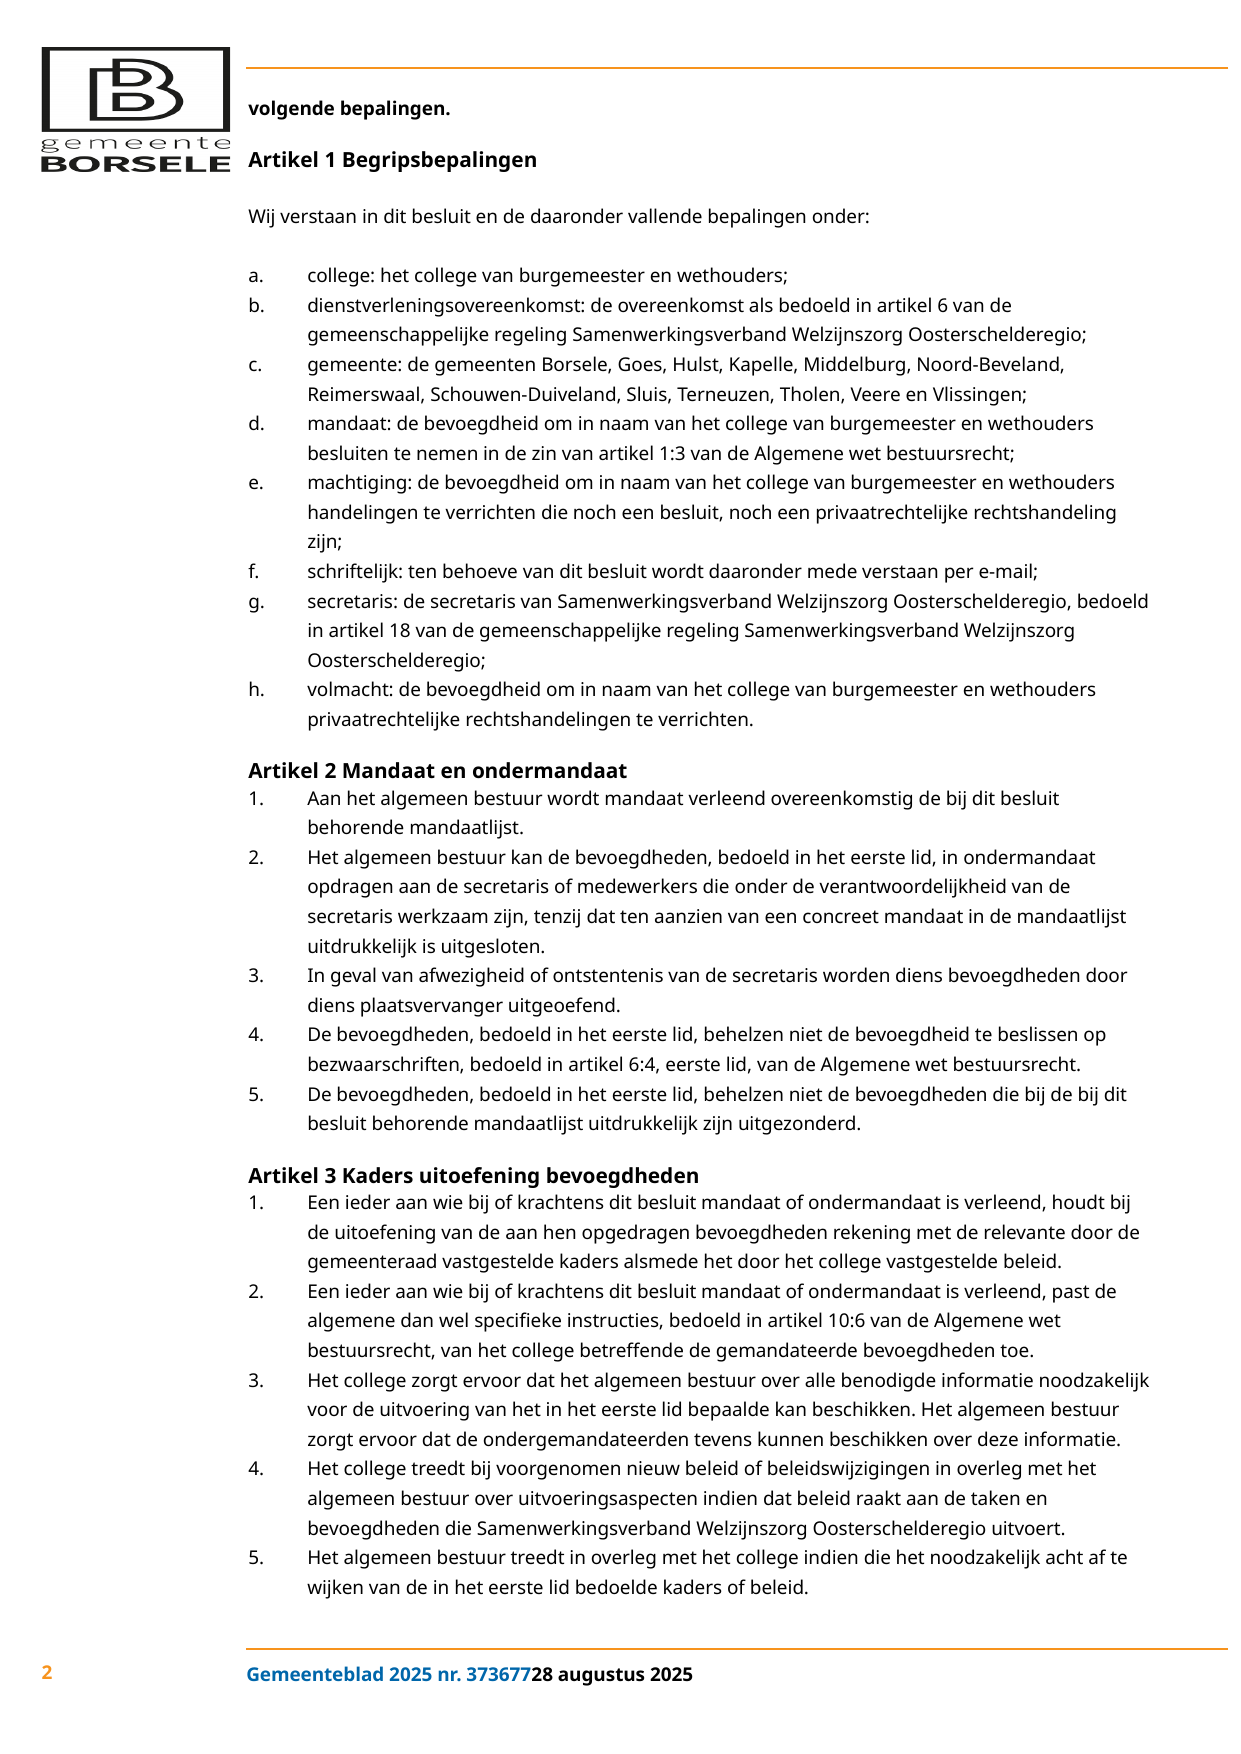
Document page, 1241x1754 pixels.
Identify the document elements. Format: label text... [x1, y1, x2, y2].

list Het college zorgt ervoor dat het algemeen bestuur over alle benodigde informatie noodzakelijk voor de uitvoering van het in het eerste lid bepaalde kan beschikken. Het algemeen bestuur zorgt ervoor dat de ondergemandateerden tevens kunnen beschikken over deze informatie. [248, 1367, 1152, 1452]
list Aan het algemeen bestuur wordt mandaat verleend overeenkomstig de bij dit besluit behorende mandaatlijst. [248, 785, 1152, 840]
list De bevoegdheden, bedoeld in het eerste lid, behelzen niet de bevoegdheden die bij de bij dit besluit behorende mandaatlijst uitdrukkelijk zijn uitgezonderd. [248, 1081, 1152, 1136]
list In geval van afwezigheid of ontstentenis van de secretaris worden diens bevoegdheden door diens plaatsvervanger uitgeoefend. [248, 962, 1152, 1018]
list schriftelijk: ten behoeve van dit besluit wordt daaronder mede verstaan per e-mail; [248, 558, 1152, 584]
text Artikel 3 Kaders uitoefening bevoegdheden [248, 1161, 1152, 1189]
list Het algemeen bestuur treedt in overleg met het college indien die het noodzakelijk acht af te wijken van de in het eerste lid bedoelde kaders of beleid. [248, 1544, 1152, 1599]
list Een ieder aan wie bij of krachtens dit besluit mandaat of ondermandaat is verleend, past de algemene dan wel specifieke instructies, bedoeld in artikel 10:6 van de Algemene wet bestuursrecht, van het college betreffende de gemandateerde bevoegdheden toe. [248, 1278, 1152, 1363]
list Een ieder aan wie bij of krachtens dit besluit mandaat of ondermandaat is verleend, houdt bij de uitoefening van de aan hen opgedragen bevoegdheden rekening met de relevante door de gemeenteraad vastgestelde kaders alsmede het door het college vastgestelde beleid. [248, 1189, 1152, 1274]
text volgende bepalingen. [248, 95, 1152, 121]
list machtiging: de bevoegdheid om in naam van het college van burgemeester en wethouders handelingen te verrichten die noch een besluit, noch een privaatrechtelijke rechtshandeling zijn; [248, 469, 1152, 554]
list college: het college van burgemeester en wethouders; [248, 262, 1152, 288]
text Wij verstaan in dit besluit en de daaronder vallende bepalingen onder: [248, 203, 1152, 229]
list Het college treedt bij voorgenomen nieuw beleid of beleidswijzigingen in overleg met het algemeen bestuur over uitvoeringsaspecten indien dat beleid raakt aan de taken en bevoegdheden die Samenwerkingsverband Welzijnszorg Oosterschelderegio uitvoert. [248, 1456, 1152, 1540]
list dienstverleningsovereenkomst: de overeenkomst als bedoeld in artikel 6 van de gemeenschappelijke regeling Samenwerkingsverband Welzijnszorg Oosterschelderegio; [248, 292, 1152, 347]
list gemeente: de gemeenten Borsele, Goes, Hulst, Kapelle, Middelburg, Noord-Beveland, Reimerswaal, Schouwen-Duiveland, Sluis, Terneuzen, Tholen, Veere en Vlissingen; [248, 351, 1152, 406]
list secretaris: de secretaris van Samenwerkingsverband Welzijnszorg Oosterschelderegio, bedoeld in artikel 18 van de gemeenschappelijke regeling Samenwerkingsverband Welzijnszorg Oosterschelderegio; [248, 588, 1152, 673]
list De bevoegdheden, bedoeld in het eerste lid, behelzen niet de bevoegdheid te beslissen op bezwaarschriften, bedoeld in artikel 6:4, eerste lid, van de Algemene wet bestuursrecht. [248, 1022, 1152, 1077]
picture [41, 47, 231, 172]
text Artikel 2 Mandaat en ondermandaat [248, 757, 1152, 785]
text Artikel 1 Begripsbepalingen [248, 145, 1152, 174]
list mandaat: de bevoegdheid om in naam van het college van burgemeester en wethouders besluiten te nemen in de zin van artikel 1:3 van de Algemene wet bestuursrecht; [248, 410, 1152, 466]
list Het algemeen bestuur kan de bevoegdheden, bedoeld in het eerste lid, in ondermandaat opdragen aan de secretaris of medewerkers die onder de verantwoordelijkheid van de secretaris werkzaam zijn, tenzij dat ten aanzien van een concreet mandaat in de mandaatlijst uitdrukkelijk is uitgesloten. [248, 844, 1152, 959]
list volmacht: de bevoegdheid om in naam van het college van burgemeester en wethouders privaatrechtelijke rechtshandelingen te verrichten. [248, 677, 1152, 732]
